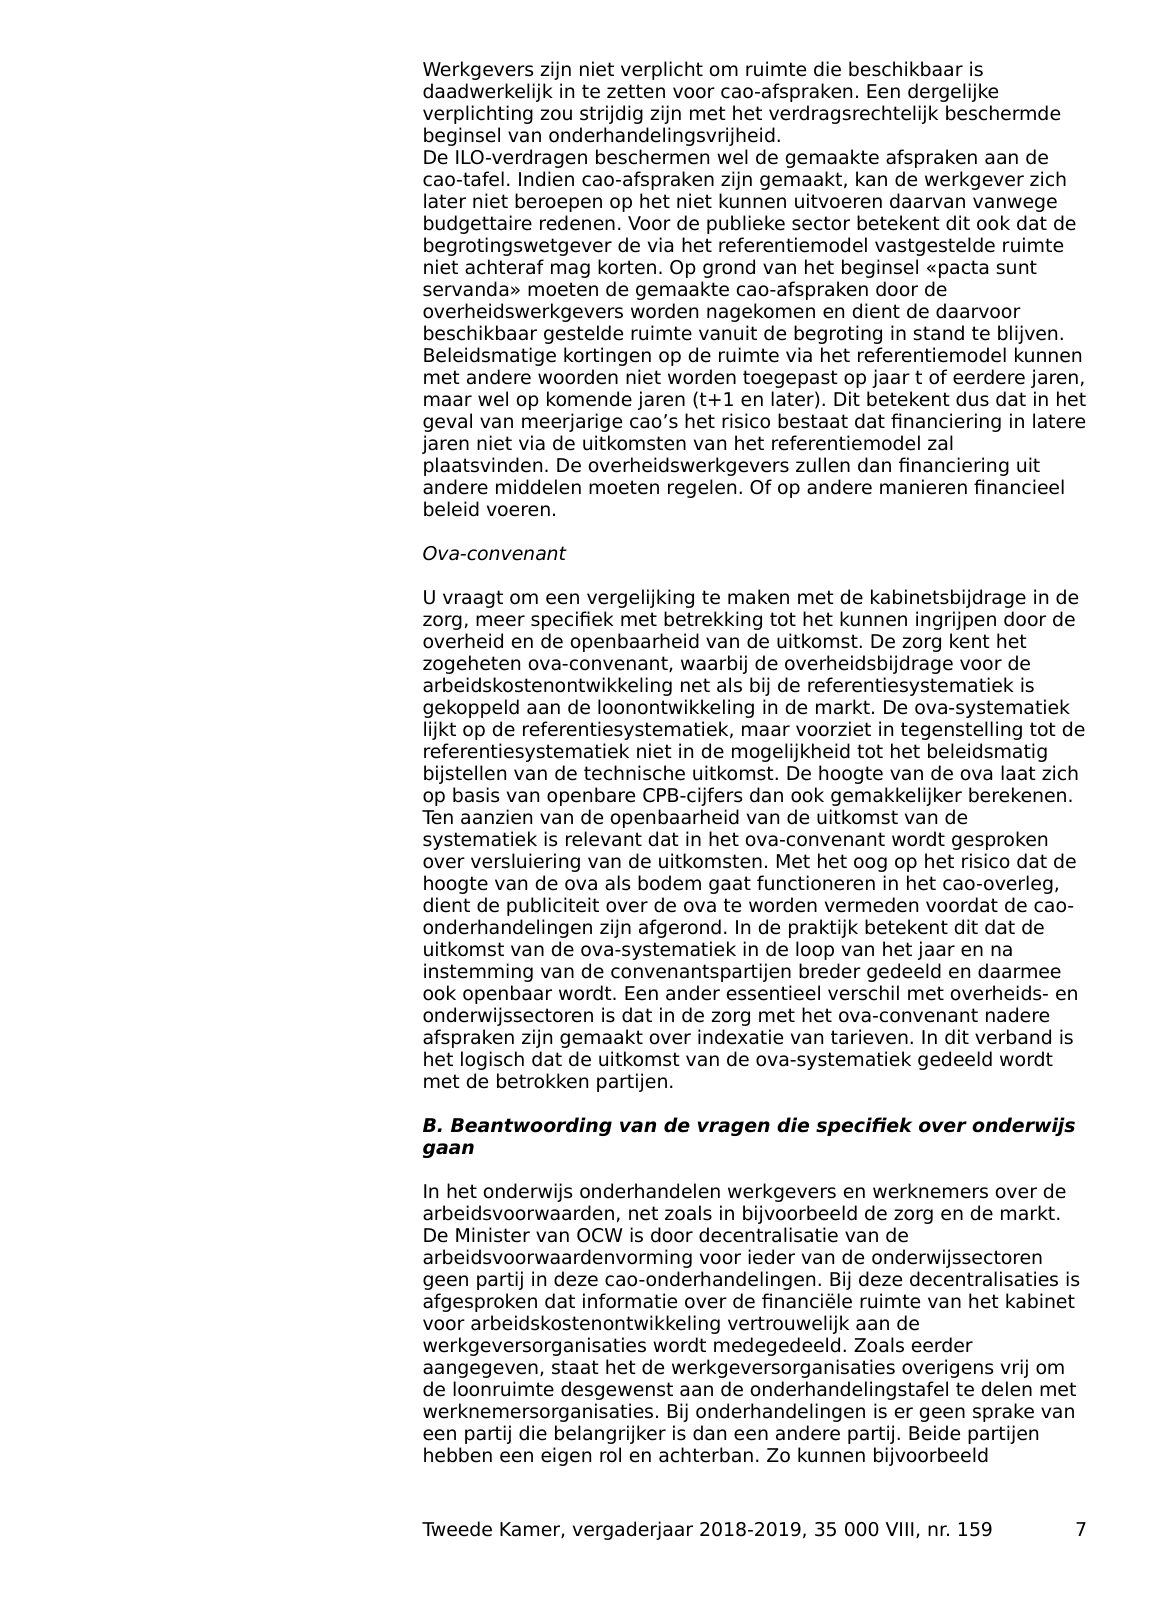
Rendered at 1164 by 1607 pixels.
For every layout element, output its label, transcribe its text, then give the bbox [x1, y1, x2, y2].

subtitle B. Beantwoording van de vragen die specifiek over onderwijs gaan [422, 1115, 1087, 1159]
subtitle Ova-convenant [422, 543, 1087, 565]
text Werkgevers zijn niet verplicht om ruimte die beschikbaar is daadwerkelijk in te zetten voor cao-afspraken. Een dergelijke verplichting zou strijdig zijn met het verdragsrechtelijk beschermde beginsel van onderhandelingsvrijheid. [422, 59, 1087, 147]
text In het onderwijs onderhandelen werkgevers en werknemers over de arbeidsvoorwaarden, net zoals in bijvoorbeeld de zorg en de markt. De Minister van OCW is door decentralisatie van de arbeidsvoorwaardenvorming voor ieder van de onderwijssectoren geen partij in deze cao-onderhandelingen. Bij deze decentralisaties is afgesproken dat informatie over de financiële ruimte van het kabinet voor arbeidskostenontwikkeling vertrouwelijk aan de werkgeversorganisaties wordt medegedeeld. Zoals eerder aangegeven, staat het de werkgeversorganisaties overigens vrij om de loonruimte desgewenst aan de onderhandelingstafel te delen met werknemersorganisaties. Bij onderhandelingen is er geen sprake van een partij die belangrijker is dan een andere partij. Beide partijen hebben een eigen rol en achterban. Zo kunnen bijvoorbeeld [422, 1181, 1087, 1467]
text U vraagt om een vergelijking te maken met de kabinetsbijdrage in de zorg, meer specifiek met betrekking tot het kunnen ingrijpen door de overheid en de openbaarheid van de uitkomst. De zorg kent het zogeheten ova-convenant, waarbij de overheidsbijdrage voor de arbeidskostenontwikkeling net als bij de referentiesystematiek is gekoppeld aan de loonontwikkeling in de markt. De ova-systematiek lijkt op de referentiesystematiek, maar voorziet in tegenstelling tot de referentiesystematiek niet in de mogelijkheid tot het beleidsmatig bijstellen van de technische uitkomst. De hoogte van de ova laat zich op basis van openbare CPB-cijfers dan ook gemakkelijker berekenen. Ten aanzien van de openbaarheid van de uitkomst van de systematiek is relevant dat in het ova-convenant wordt gesproken over versluiering van de uitkomsten. Met het oog op het risico dat de hoogte van de ova als bodem gaat functioneren in het cao-overleg, dient de publiciteit over de ova te worden vermeden voordat de cao-onderhandelingen zijn afgerond. In de praktijk betekent dit dat de uitkomst van de ova-systematiek in de loop van het jaar en na instemming van de convenantspartijen breder gedeeld en daarmee ook openbaar wordt. Een ander essentieel verschil met overheids- en onderwijssectoren is dat in de zorg met het ova-convenant nadere afspraken zijn gemaakt over indexatie van tarieven. In dit verband is het logisch dat de uitkomst van de ova-systematiek gedeeld wordt met de betrokken partijen. [422, 587, 1087, 1092]
text De ILO-verdragen beschermen wel de gemaakte afspraken aan de cao-tafel. Indien cao-afspraken zijn gemaakt, kan de werkgever zich later niet beroepen op het niet kunnen uitvoeren daarvan vanwege budgettaire redenen. Voor de publieke sector betekent dit ook dat de begrotingswetgever de via het referentiemodel vastgestelde ruimte niet achteraf mag korten. Op grond van het beginsel «pacta sunt servanda» moeten de gemaakte cao-afspraken door de overheidswerkgevers worden nagekomen en dient de daarvoor beschikbaar gestelde ruimte vanuit de begroting in stand te blijven. Beleidsmatige kortingen op de ruimte via het referentiemodel kunnen met andere woorden niet worden toegepast op jaar t of eerdere jaren, maar wel op komende jaren (t+1 en later). Dit betekent dus dat in het geval van meerjarige cao’s het risico bestaat dat financiering in latere jaren niet via de uitkomsten van het referentiemodel zal plaatsvinden. De overheidswerkgevers zullen dan financiering uit andere middelen moeten regelen. Of op andere manieren financieel beleid voeren. [422, 147, 1087, 521]
